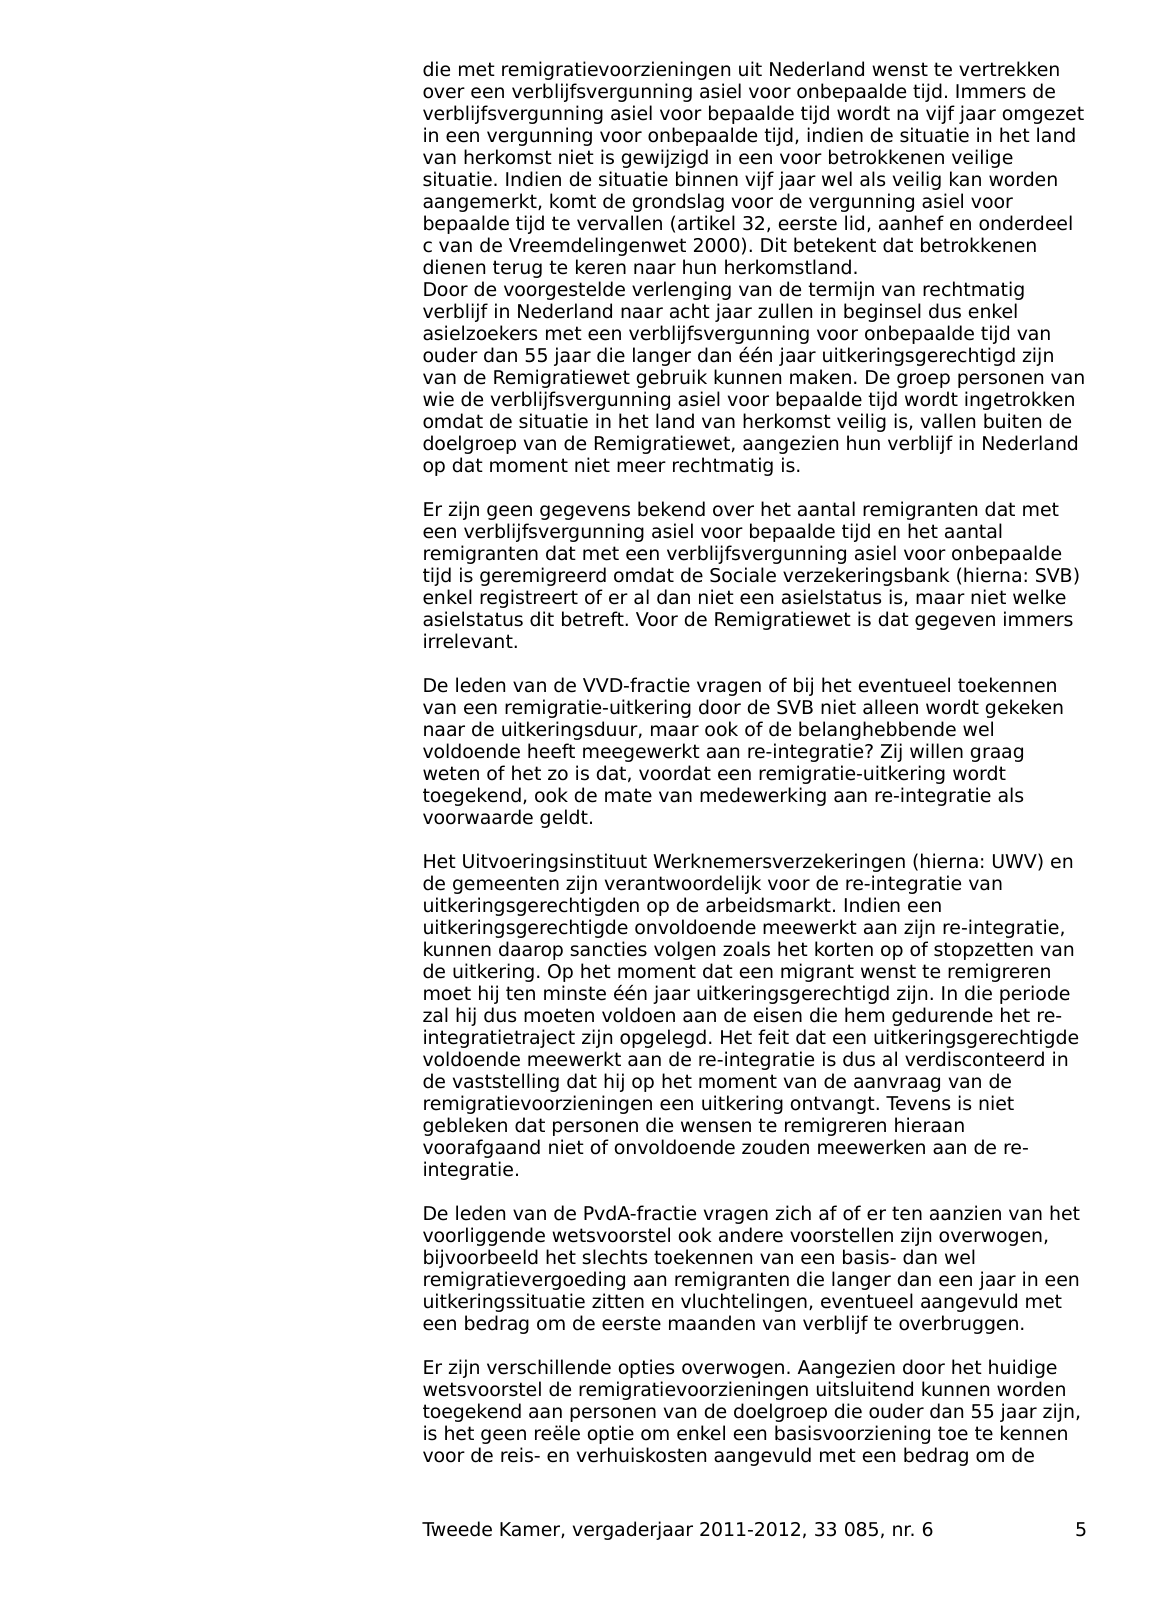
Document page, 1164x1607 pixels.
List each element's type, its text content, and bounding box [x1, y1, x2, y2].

text Er zijn verschillende opties overwogen. Aangezien door het huidige wetsvoorstel de remigratievoorzieningen uitsluitend kunnen worden toegekend aan personen van de doelgroep die ouder dan 55 jaar zijn, is het geen reële optie om enkel een basisvoorziening toe te kennen voor de reis- en verhuiskosten aangevuld met een bedrag om de [422, 1357, 1087, 1467]
text De leden van de VVD-fractie vragen of bij het eventueel toekennen van een remigratie-uitkering door de SVB niet alleen wordt gekeken naar de uitkeringsduur, maar ook of de belanghebbende wel voldoende heeft meegewerkt aan re-integratie? Zij willen graag weten of het zo is dat, voordat een remigratie-uitkering wordt toegekend, ook de mate van medewerking aan re-integratie als voorwaarde geldt. [422, 675, 1087, 829]
text Het Uitvoeringsinstituut Werknemersverzekeringen (hierna: UWV) en de gemeenten zijn verantwoordelijk voor de re-integratie van uitkeringsgerechtigden op de arbeidsmarkt. Indien een uitkeringsgerechtigde onvoldoende meewerkt aan zijn re-integratie, kunnen daarop sancties volgen zoals het korten op of stopzetten van de uitkering. Op het moment dat een migrant wenst te remigreren moet hij ten minste één jaar uitkeringsgerechtigd zijn. In die periode zal hij dus moeten voldoen aan de eisen die hem gedurende het re-integratietraject zijn opgelegd. Het feit dat een uitkeringsgerechtigde voldoende meewerkt aan de re-integratie is dus al verdisconteerd in de vaststelling dat hij op het moment van de aanvraag van de remigratievoorzieningen een uitkering ontvangt. Tevens is niet gebleken dat personen die wensen te remigreren hieraan voorafgaand niet of onvoldoende zouden meewerken aan de re-integratie. [422, 851, 1087, 1181]
text De leden van de PvdA-fractie vragen zich af of er ten aanzien van het voorliggende wetsvoorstel ook andere voorstellen zijn overwogen, bijvoorbeeld het slechts toekennen van een basis- dan wel remigratievergoeding aan remigranten die langer dan een jaar in een uitkeringssituatie zitten en vluchtelingen, eventueel aangevuld met een bedrag om de eerste maanden van verblijf te overbruggen. [422, 1203, 1087, 1335]
text Er zijn geen gegevens bekend over het aantal remigranten dat met een verblijfsvergunning asiel voor bepaalde tijd en het aantal remigranten dat met een verblijfsvergunning asiel voor onbepaalde tijd is geremigreerd omdat de Sociale verzekeringsbank (hierna: SVB) enkel registreert of er al dan niet een asielstatus is, maar niet welke asielstatus dit betreft. Voor de Remigratiewet is dat gegeven immers irrelevant. [422, 499, 1087, 653]
text Door de voorgestelde verlenging van de termijn van rechtmatig verblijf in Nederland naar acht jaar zullen in beginsel dus enkel asielzoekers met een verblijfsvergunning voor onbepaalde tijd van ouder dan 55 jaar die langer dan één jaar uitkeringsgerechtigd zijn van de Remigratiewet gebruik kunnen maken. De groep personen van wie de verblijfsvergunning asiel voor bepaalde tijd wordt ingetrokken omdat de situatie in het land van herkomst veilig is, vallen buiten de doelgroep van de Remigratiewet, aangezien hun verblijf in Nederland op dat moment niet meer rechtmatig is. [422, 279, 1087, 477]
text die met remigratievoorzieningen uit Nederland wenst te vertrekken over een verblijfsvergunning asiel voor onbepaalde tijd. Immers de verblijfsvergunning asiel voor bepaalde tijd wordt na vijf jaar omgezet in een vergunning voor onbepaalde tijd, indien de situatie in het land van herkomst niet is gewijzigd in een voor betrokkenen veilige situatie. Indien de situatie binnen vijf jaar wel als veilig kan worden aangemerkt, komt de grondslag voor de vergunning asiel voor bepaalde tijd te vervallen (artikel 32, eerste lid, aanhef en onderdeel c van de Vreemdelingenwet 2000). Dit betekent dat betrokkenen dienen terug te keren naar hun herkomstland. [422, 59, 1087, 279]
